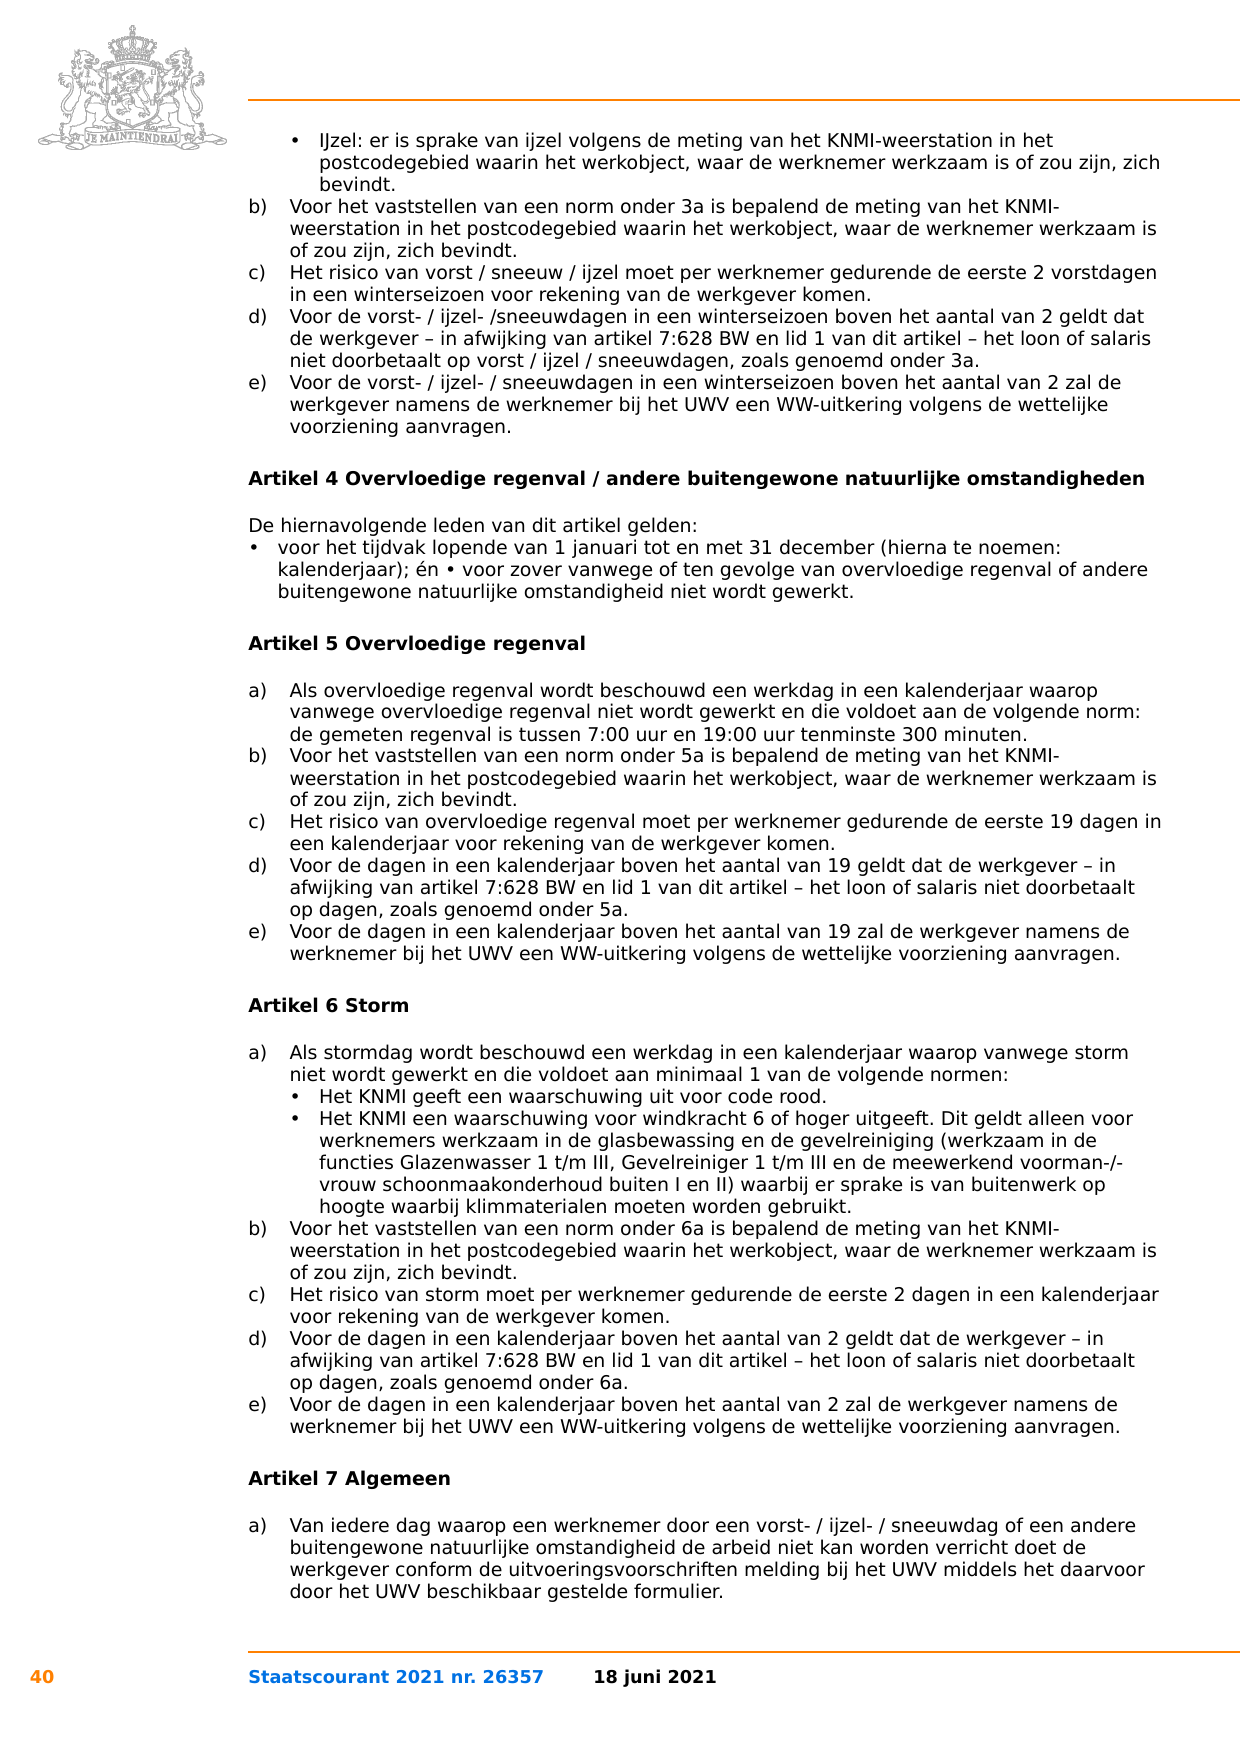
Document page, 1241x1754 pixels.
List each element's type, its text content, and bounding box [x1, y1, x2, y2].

subtitle Artikel 6 Storm [248, 995, 1163, 1017]
text • IJzel: er is sprake van ijzel volgens de meting van het KNMI-weerstation in het postcodegebied waarin het werkobject, waar de werknemer werkzaam is of zou zijn, zich bevindt. [289, 130, 1163, 196]
text d) Voor de vorst- / ijzel- /sneeuwdagen in een winterseizoen boven het aantal van 2 geldt dat de werkgever – in afwijking van artikel 7:628 BW en lid 1 van dit artikel – het loon of salaris niet doorbetaalt op vorst / ijzel / sneeuwdagen, zoals genoemd onder 3a. [248, 306, 1163, 372]
picture [38, 25, 227, 150]
text b) Voor het vaststellen van een norm onder 3a is bepalend de meting van het KNMI-weerstation in het postcodegebied waarin het werkobject, waar de werknemer werkzaam is of zou zijn, zich bevindt. [248, 196, 1163, 262]
text d) Voor de dagen in een kalenderjaar boven het aantal van 19 geldt dat de werkgever – in afwijking van artikel 7:628 BW en lid 1 van dit artikel – het loon of salaris niet doorbetaalt op dagen, zoals genoemd onder 5a. [248, 855, 1163, 921]
text • Het KNMI geeft een waarschuwing uit voor code rood. [289, 1086, 1163, 1108]
text e) Voor de dagen in een kalenderjaar boven het aantal van 19 zal de werkgever namens de werknemer bij het UWV een WW-uitkering volgens de wettelijke voorziening aanvragen. [248, 921, 1163, 965]
text c) Het risico van storm moet per werknemer gedurende de eerste 2 dagen in een kalenderjaar voor rekening van de werkgever komen. [248, 1284, 1163, 1328]
text b) Voor het vaststellen van een norm onder 6a is bepalend de meting van het KNMI-weerstation in het postcodegebied waarin het werkobject, waar de werknemer werkzaam is of zou zijn, zich bevindt. [248, 1218, 1163, 1284]
text c) Het risico van overvloedige regenval moet per werknemer gedurende de eerste 19 dagen in een kalenderjaar voor rekening van de werkgever komen. [248, 811, 1163, 855]
subtitle Artikel 4 Overvloedige regenval / andere buitengewone natuurlijke omstandigheden [248, 468, 1163, 489]
text d) Voor de dagen in een kalenderjaar boven het aantal van 2 geldt dat de werkgever – in afwijking van artikel 7:628 BW en lid 1 van dit artikel – het loon of salaris niet doorbetaalt op dagen, zoals genoemd onder 6a. [248, 1328, 1163, 1394]
text c) Het risico van vorst / sneeuw / ijzel moet per werknemer gedurende de eerste 2 vorstdagen in een winterseizoen voor rekening van de werkgever komen. [248, 262, 1163, 306]
text a) Als overvloedige regenval wordt beschouwd een werkdag in een kalenderjaar waarop vanwege overvloedige regenval niet wordt gewerkt en die voldoet aan de volgende norm: de gemeten regenval is tussen 7:00 uur en 19:00 uur tenminste 300 minuten. [248, 679, 1163, 745]
text e) Voor de vorst- / ijzel- / sneeuwdagen in een winterseizoen boven het aantal van 2 zal de werkgever namens de werknemer bij het UWV een WW-uitkering volgens de wettelijke voorziening aanvragen. [248, 372, 1163, 438]
subtitle Artikel 7 Algemeen [248, 1468, 1163, 1490]
text e) Voor de dagen in een kalenderjaar boven het aantal van 2 zal de werkgever namens de werknemer bij het UWV een WW-uitkering volgens de wettelijke voorziening aanvragen. [248, 1394, 1163, 1438]
text De hiernavolgende leden van dit artikel gelden: [248, 514, 1163, 537]
text b) Voor het vaststellen van een norm onder 5a is bepalend de meting van het KNMI-weerstation in het postcodegebied waarin het werkobject, waar de werknemer werkzaam is of zou zijn, zich bevindt. [248, 745, 1163, 811]
text a) Van iedere dag waarop een werknemer door een vorst- / ijzel- / sneeuwdag of een andere buitengewone natuurlijke omstandigheid de arbeid niet kan worden verricht doet de werkgever conform de uitvoeringsvoorschriften melding bij het UWV middels het daarvoor door het UWV beschikbaar gestelde formulier. [248, 1515, 1163, 1603]
subtitle Artikel 5 Overvloedige regenval [248, 632, 1163, 654]
text • Het KNMI een waarschuwing voor windkracht 6 of hoger uitgeeft. Dit geldt alleen voor werknemers werkzaam in de glasbewassing en de gevelreiniging (werkzaam in de functies Glazenwasser 1 t/m III, Gevelreiniger 1 t/m III en de meewerkend voorman-/-vrouw schoonmaakonderhoud buiten I en II) waarbij er sprake is van buitenwerk op hoogte waarbij klimmaterialen moeten worden gebruikt. [289, 1108, 1163, 1218]
text a) Als stormdag wordt beschouwd een werkdag in een kalenderjaar waarop vanwege storm niet wordt gewerkt en die voldoet aan minimaal 1 van de volgende normen: [248, 1042, 1163, 1086]
text • voor het tijdvak lopende van 1 januari tot en met 31 december (hierna te noemen: kalenderjaar); én • voor zover vanwege of ten gevolge van overvloedige regenval of andere buitengewone natuurlijke omstandigheid niet wordt gewerkt. [248, 537, 1163, 602]
